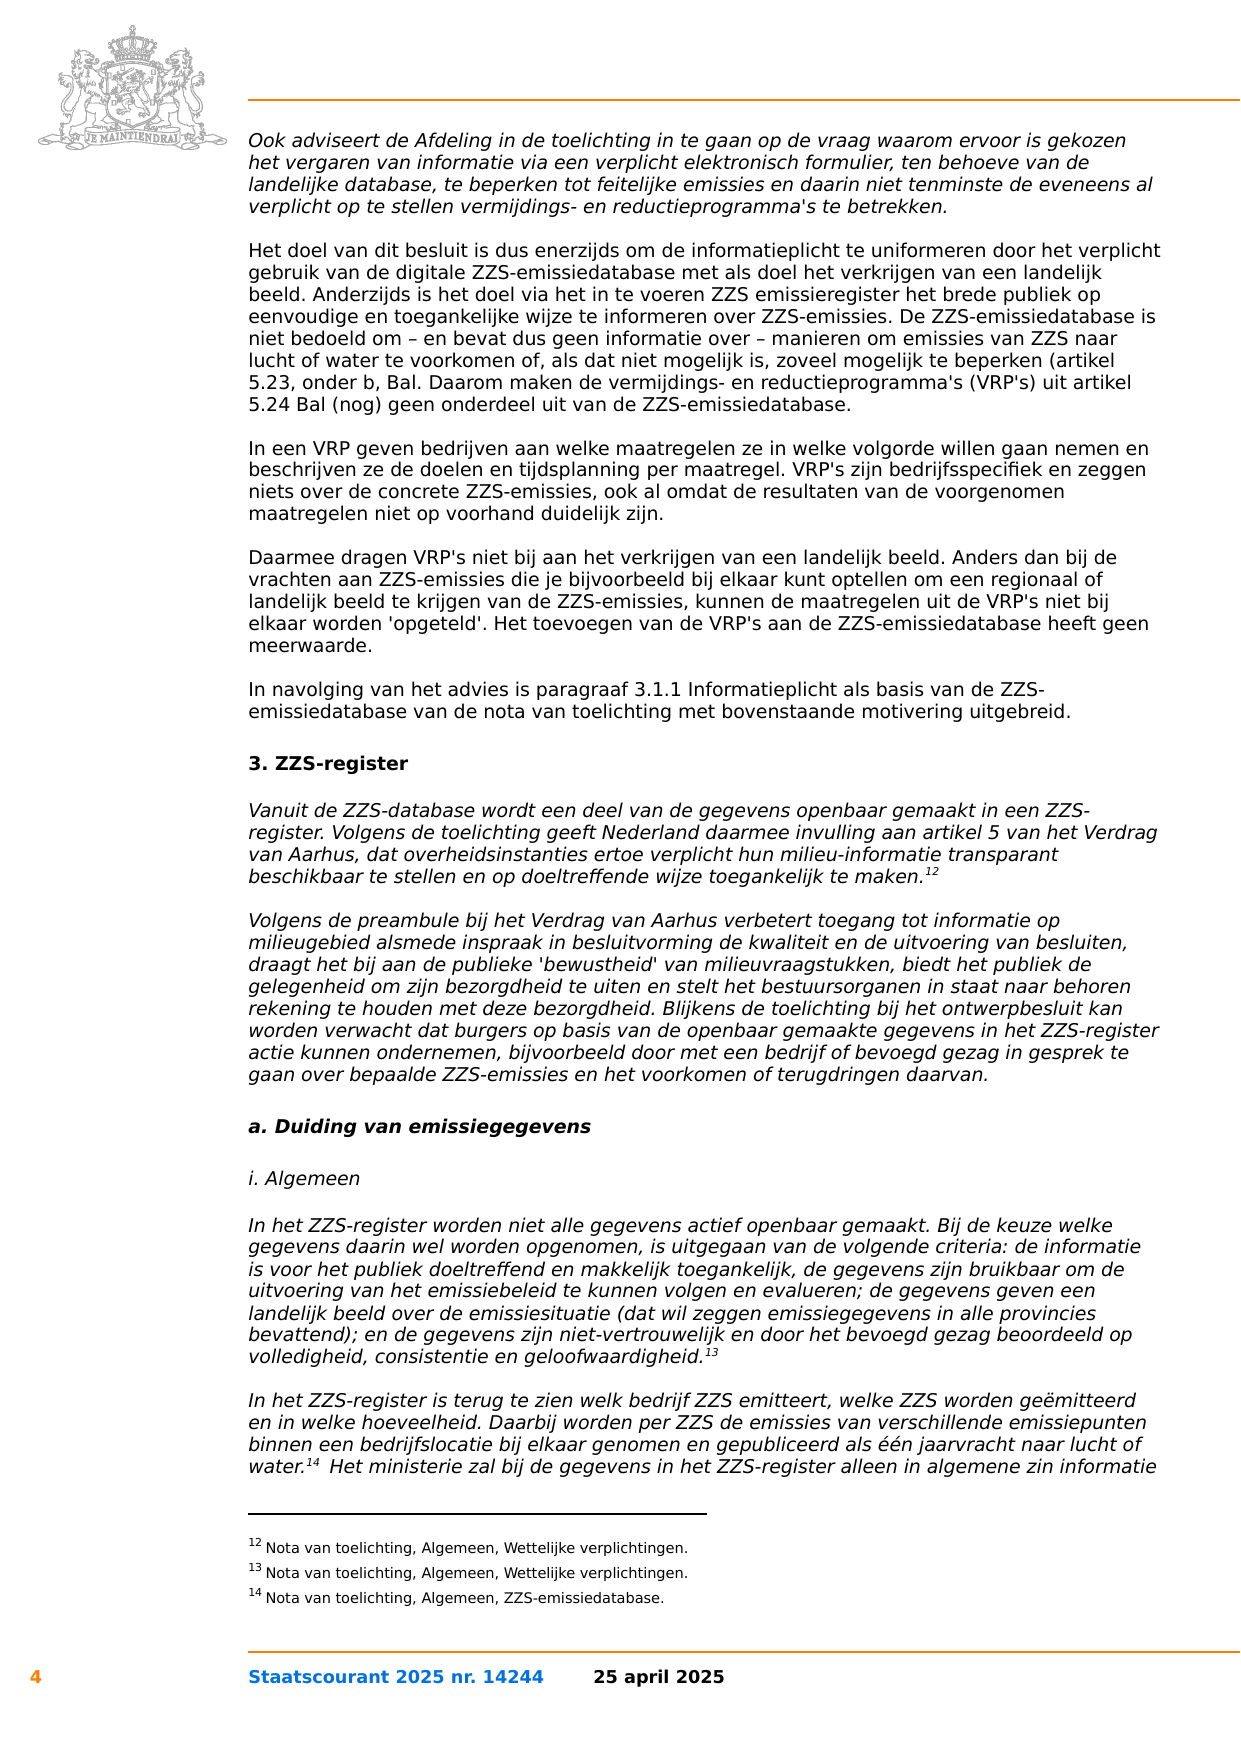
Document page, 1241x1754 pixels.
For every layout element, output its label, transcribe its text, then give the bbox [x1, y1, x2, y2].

text Daarmee dragen VRP's niet bij aan het verkrijgen van een landelijk beeld. Anders dan bij de vrachten aan ZZS-emissies die je bijvoorbeeld bij elkaar kunt optellen om een regionaal of landelijk beeld te krijgen van de ZZS-emissies, kunnen de maatregelen uit de VRP's niet bij elkaar worden 'opgeteld'. Het toevoegen van de VRP's aan de ZZS-emissiedatabase heeft geen meerwaarde. [248, 547, 1163, 657]
text In navolging van het advies is paragraaf 3.1.1 Informatieplicht als basis van de ZZS-emissiedatabase van de nota van toelichting met bovenstaande motivering uitgebreid. [248, 679, 1163, 723]
subtitle i. Algemeen [248, 1167, 1163, 1189]
text Het doel van dit besluit is dus enerzijds om de informatieplicht te uniformeren door het verplicht gebruik van de digitale ZZS-emissiedatabase met als doel het verkrijgen van een landelijk beeld. Anderzijds is het doel via het in te voeren ZZS­ emissieregister het brede publiek op eenvoudige en toegankelijke wijze te informeren over ZZS-emissies. De ZZS-emissiedatabase is niet bedoeld om – en bevat dus geen informatie over – manieren om emissies van ZZS naar lucht of water te voorkomen of, als dat niet mogelijk is, zoveel mogelijk te beperken (artikel 5.23, onder b, Bal. Daarom maken de vermijdings- en reductieprogramma's (VRP's) uit artikel 5.24 Bal (nog) geen onderdeel uit van de ZZS-emissiedatabase. [248, 240, 1163, 416]
text Volgens de preambule bij het Verdrag van Aarhus verbetert toegang tot informatie op milieugebied alsmede inspraak in besluitvorming de kwaliteit en de uitvoering van besluiten, draagt het bij aan de publieke 'bewustheid' van milieuvraagstukken, biedt het publiek de gelegenheid om zijn bezorgdheid te uiten en stelt het bestuursorganen in staat naar behoren rekening te houden met deze bezorgdheid. Blijkens de toelichting bij het ontwerpbesluit kan worden verwacht dat burgers op basis van de openbaar gemaakte gegevens in het ZZS-register actie kunnen ondernemen, bijvoorbeeld door met een bedrijf of bevoegd gezag in gesprek te gaan over bepaalde ZZS-emissies en het voorkomen of terugdringen daarvan. [248, 910, 1163, 1086]
text In het ZZS-register is terug te zien welk bedrijf ZZS emitteert, welke ZZS worden geëmitteerd en in welke hoeveelheid. Daarbij worden per ZZS de emissies van verschillende emissiepunten binnen een bedrijfslocatie bij elkaar genomen en gepubliceerd als één jaarvracht naar lucht of water. Het ministerie zal bij de gegevens in het ZZS-register alleen in algemene zin informatie [248, 1390, 1163, 1478]
text In een VRP geven bedrijven aan welke maatregelen ze in welke volgorde willen gaan nemen en beschrijven ze de doelen en tijdsplanning per maatregel. VRP's zijn bedrijfsspecifiek en zeggen niets over de concrete ZZS-emissies, ook al omdat de resultaten van de voorgenomen maatregelen niet op voorhand duidelijk zijn. [248, 437, 1163, 525]
picture [38, 25, 227, 150]
subtitle a. Duiding van emissiegegevens [248, 1116, 1163, 1137]
text Nota van toelichting, Algemeen, ZZS-emissiedatabase. [248, 1586, 1163, 1608]
text Nota van toelichting, Algemeen, Wettelijke verplichtingen. [248, 1536, 1163, 1558]
text In het ZZS-register worden niet alle gegevens actief openbaar gemaakt. Bij de keuze welke gegevens daarin wel worden opgenomen, is uitgegaan van de volgende criteria: de informatie is voor het publiek doeltreffend en makkelijk toegankelijk, de gegevens zijn bruikbaar om de uitvoering van het emissiebeleid te kunnen volgen en evalueren; de gegevens geven een landelijk beeld over de emissiesituatie (dat wil zeggen emissiegegevens in alle provincies bevattend); en de gegevens zijn niet-vertrouwelijk en door het bevoegd gezag beoordeeld op volledigheid, consistentie en geloofwaardigheid. [248, 1214, 1163, 1368]
subtitle 3. ZZS-register [248, 753, 1163, 775]
text Vanuit de ZZS-database wordt een deel van de gegevens openbaar gemaakt in een ZZS-register. Volgens de toelichting geeft Nederland daarmee invulling aan artikel 5 van het Verdrag van Aarhus, dat overheidsinstanties ertoe verplicht hun milieu-informatie transparant beschikbaar te stellen en op doeltreffende wijze toegankelijk te maken. [248, 800, 1163, 888]
text Nota van toelichting, Algemeen, Wettelijke verplichtingen. [248, 1561, 1163, 1583]
text Ook adviseert de Afdeling in de toelichting in te gaan op de vraag waarom ervoor is gekozen het vergaren van informatie via een verplicht elektronisch formulier, ten behoeve van de landelijke database, te beperken tot feitelijke emissies en daarin niet tenminste de eveneens al verplicht op te stellen vermijdings- en reductieprogramma's te betrekken. [248, 130, 1163, 218]
